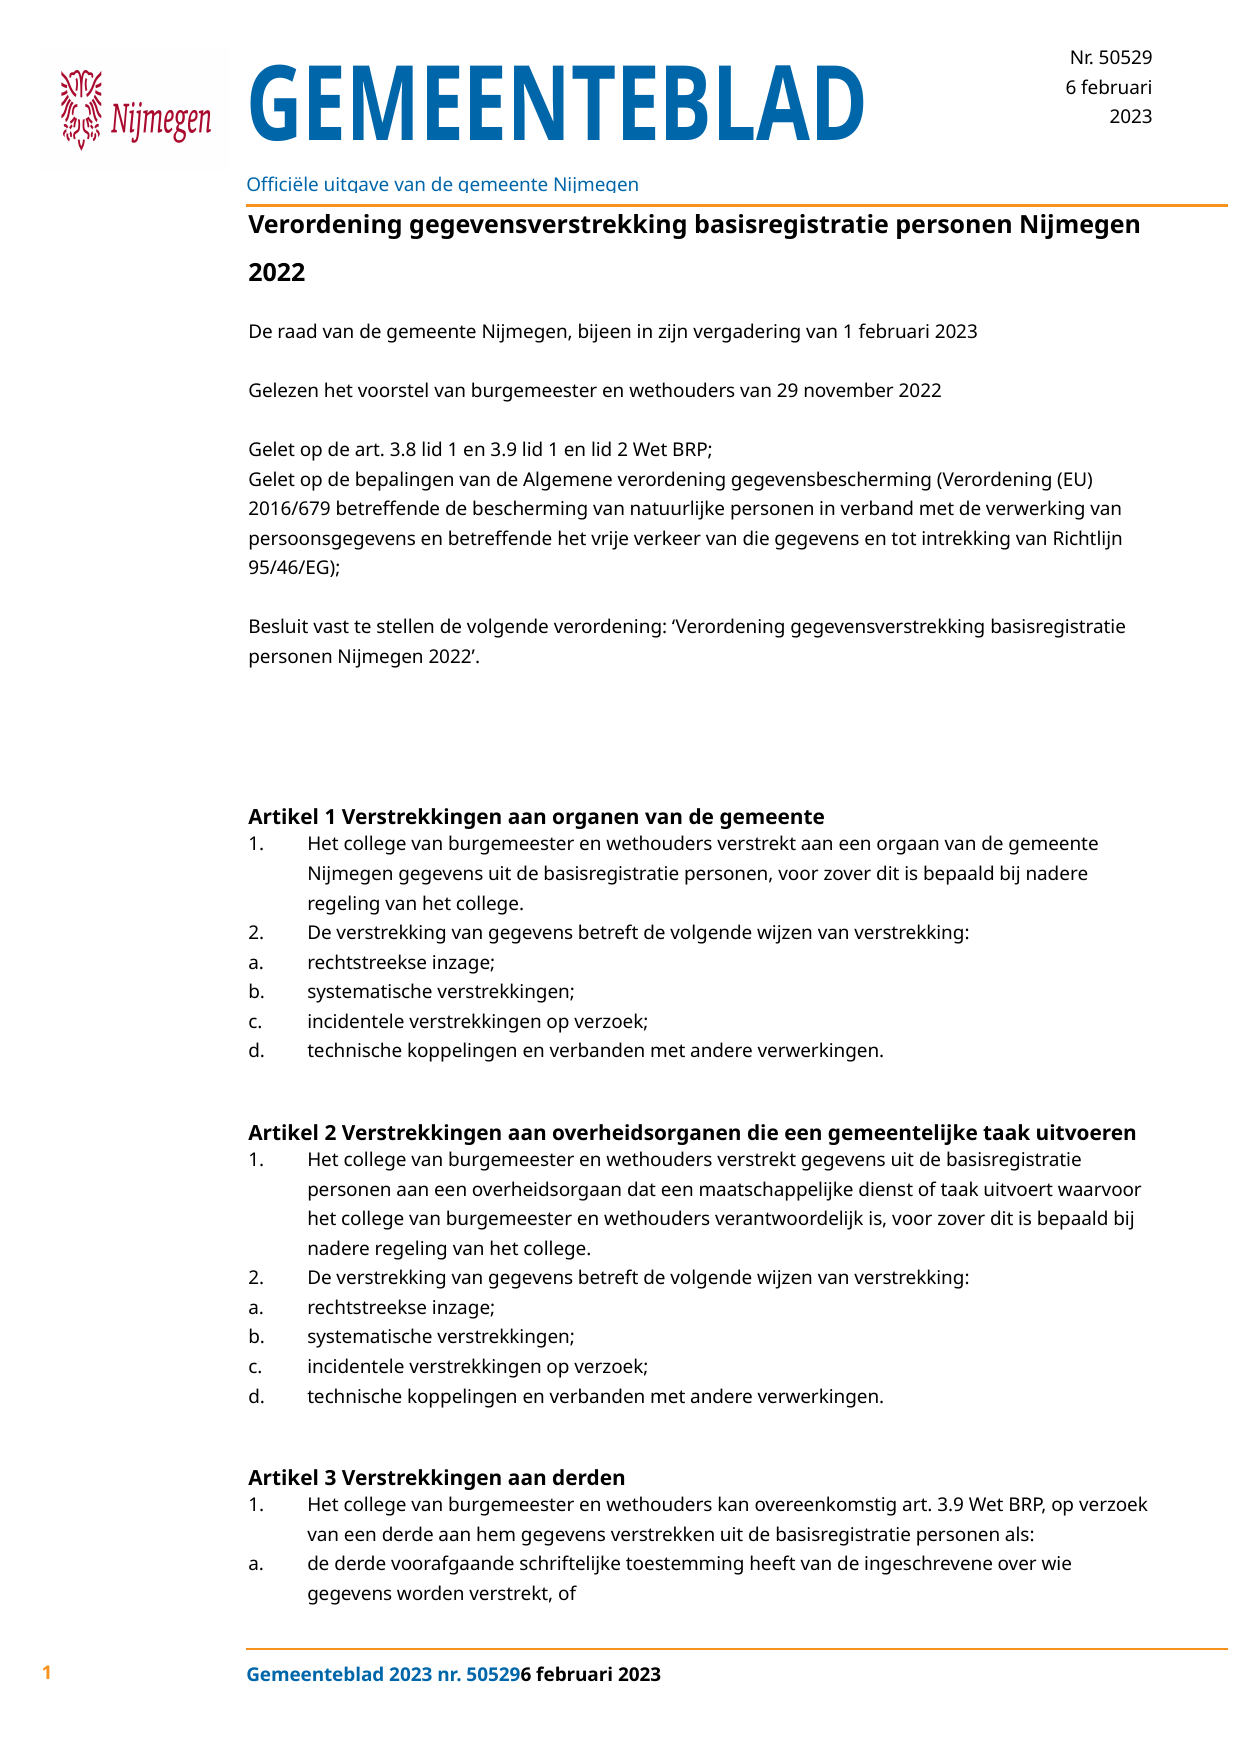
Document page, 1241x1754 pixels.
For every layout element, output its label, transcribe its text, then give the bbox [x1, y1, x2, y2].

text Artikel 2 Verstrekkingen aan overheidsorganen die een gemeentelijke taak uitvoeren [248, 1118, 1152, 1146]
list incidentele verstrekkingen op verzoek; [248, 1353, 1152, 1379]
list Het college van burgemeester en wethouders verstrekt gegevens uit de basisregistratie personen aan een overheidsorgaan dat een maatschappelijke dienst of taak uitvoert waarvoor het college van burgemeester en wethouders verantwoordelijk is, voor zover dit is bepaald bij nadere regeling van het college. [248, 1146, 1152, 1261]
list rechtstreekse inzage; [248, 1294, 1152, 1320]
text Besluit vast te stellen de volgende verordening: ‘Verordening gegevensverstrekking basisregistratie personen Nijmegen 2022’. [248, 614, 1152, 669]
list incidentele verstrekkingen op verzoek; [248, 1008, 1152, 1034]
text Verordening gegevensverstrekking basisregistratie personen Nijmegen 2022 [248, 207, 1152, 288]
text Gelet op de art. 3.8 lid 1 en 3.9 lid 1 en lid 2 Wet BRP; [248, 436, 1152, 462]
list De verstrekking van gegevens betreft de volgende wijzen van verstrekking: [248, 1264, 1152, 1290]
text De raad van de gemeente Nijmegen, bijeen in zijn vergadering van 1 februari 2023 [248, 318, 1152, 344]
list Het college van burgemeester en wethouders verstrekt aan een orgaan van de gemeente Nijmegen gegevens uit de basisregistratie personen, voor zover dit is bepaald bij nadere regeling van het college. [248, 831, 1152, 916]
text Artikel 1 Verstrekkingen aan organen van de gemeente [248, 802, 1152, 831]
list technische koppelingen en verbanden met andere verwerkingen. [248, 1383, 1152, 1408]
text Artikel 3 Verstrekkingen aan derden [248, 1463, 1152, 1491]
list technische koppelingen en verbanden met andere verwerkingen. [248, 1038, 1152, 1063]
text Gelezen het voorstel van burgemeester en wethouders van 29 november 2022 [248, 377, 1152, 403]
list systematische verstrekkingen; [248, 1324, 1152, 1349]
list Het college van burgemeester en wethouders kan overeenkomstig art. 3.9 Wet BRP, op verzoek van een derde aan hem gegevens verstrekken uit de basisregistratie personen als: [248, 1491, 1152, 1547]
list rechtstreekse inzage; [248, 949, 1152, 975]
list de derde voorafgaande schriftelijke toestemming heeft van de ingeschrevene over wie gegevens worden verstrekt, of [248, 1550, 1152, 1606]
list systematische verstrekkingen; [248, 978, 1152, 1004]
picture [41, 47, 231, 172]
list De verstrekking van gegevens betreft de volgende wijzen van verstrekking: [248, 919, 1152, 945]
text Gelet op de bepalingen van de Algemene verordening gegevensbescherming (Verordening (EU) 2016/679 betreffende de bescherming van natuurlijke personen in verband met de verwerking van persoonsgegevens en betreffende het vrije verkeer van die gegevens en tot intrekking van Richtlijn 95/46/EG); [248, 466, 1152, 580]
